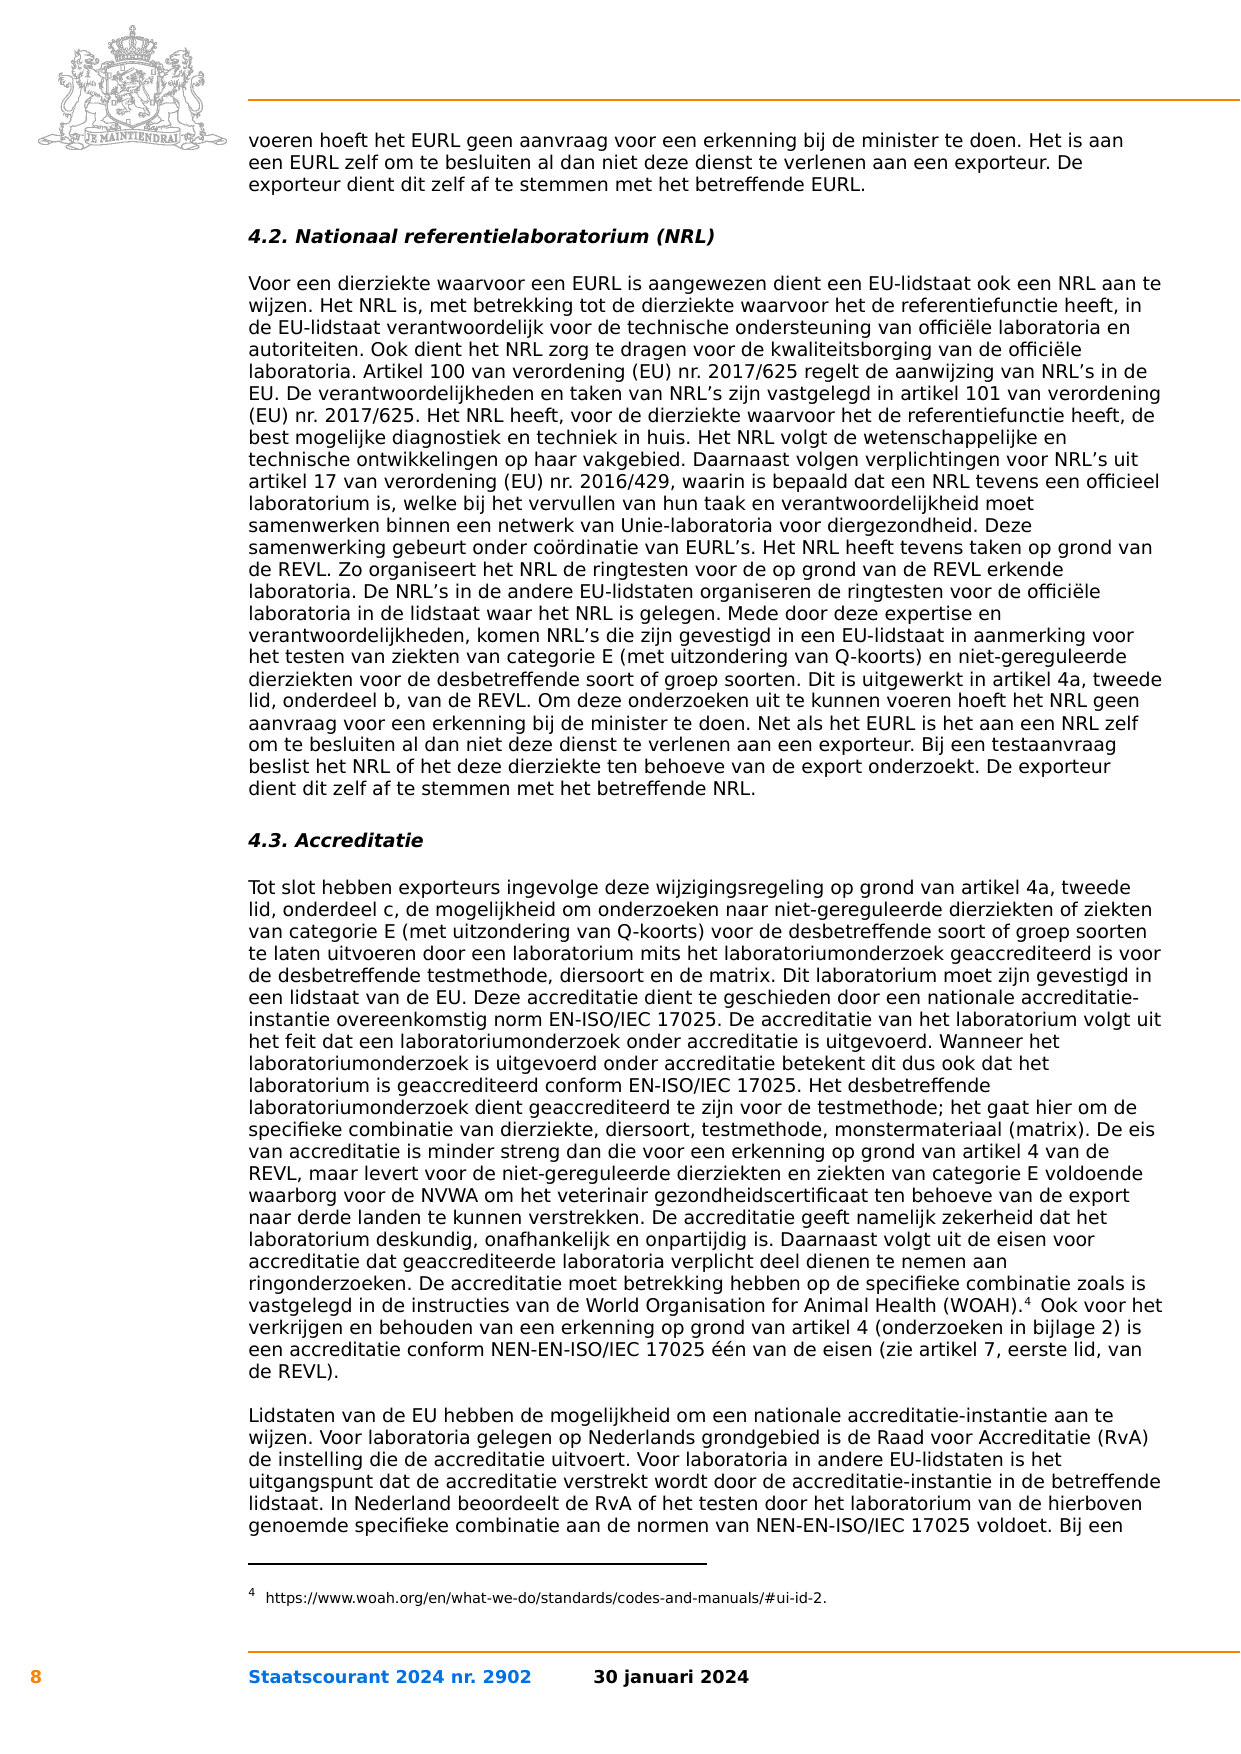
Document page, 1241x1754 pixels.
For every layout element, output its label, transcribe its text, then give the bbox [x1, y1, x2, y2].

text voeren hoeft het EURL geen aanvraag voor een erkenning bij de minister te doen. Het is aan een EURL zelf om te besluiten al dan niet deze dienst te verlenen aan een exporteur. De exporteur dient dit zelf af te stemmen met het betreffende EURL. [248, 130, 1163, 196]
text Voor een dierziekte waarvoor een EURL is aangewezen dient een EU-lidstaat ook een NRL aan te wijzen. Het NRL is, met betrekking tot de dierziekte waarvoor het de referentiefunctie heeft, in de EU-lidstaat verantwoordelijk voor de technische ondersteuning van officiële laboratoria en autoriteiten. Ook dient het NRL zorg te dragen voor de kwaliteitsborging van de officiële laboratoria. Artikel 100 van verordening (EU) nr. 2017/625 regelt de aanwijzing van NRL’s in de EU. De verantwoordelijkheden en taken van NRL’s zijn vastgelegd in artikel 101 van verordening (EU) nr. 2017/625. Het NRL heeft, voor de dierziekte waarvoor het de referentiefunctie heeft, de best mogelijke diagnostiek en techniek in huis. Het NRL volgt de wetenschappelijke en technische ontwikkelingen op haar vakgebied. Daarnaast volgen verplichtingen voor NRL’s uit artikel 17 van verordening (EU) nr. 2016/429, waarin is bepaald dat een NRL tevens een officieel laboratorium is, welke bij het vervullen van hun taak en verantwoordelijkheid moet samenwerken binnen een netwerk van Unie-laboratoria voor diergezondheid. Deze samenwerking gebeurt onder coördinatie van EURL’s. Het NRL heeft tevens taken op grond van de REVL. Zo organiseert het NRL de ringtesten voor de op grond van de REVL erkende laboratoria. De NRL’s in de andere EU-lidstaten organiseren de ringtesten voor de officiële laboratoria in de lidstaat waar het NRL is gelegen. Mede door deze expertise en verantwoordelijkheden, komen NRL’s die zijn gevestigd in een EU-lidstaat in aanmerking voor het testen van ziekten van categorie E (met uitzondering van Q-koorts) en niet-gereguleerde dierziekten voor de desbetreffende soort of groep soorten. Dit is uitgewerkt in artikel 4a, tweede lid, onderdeel b, van de REVL. Om deze onderzoeken uit te kunnen voeren hoeft het NRL geen aanvraag voor een erkenning bij de minister te doen. Net als het EURL is het aan een NRL zelf om te besluiten al dan niet deze dienst te verlenen aan een exporteur. Bij een testaanvraag beslist het NRL of het deze dierziekte ten behoeve van de export onderzoekt. De exporteur dient dit zelf af te stemmen met het betreffende NRL. [248, 273, 1163, 800]
text Lidstaten van de EU hebben de mogelijkheid om een nationale accreditatie-instantie aan te wijzen. Voor laboratoria gelegen op Nederlands grondgebied is de Raad voor Accreditatie (RvA) de instelling die de accreditatie uitvoert. Voor laboratoria in andere EU-lidstaten is het uitgangspunt dat de accreditatie verstrekt wordt door de accreditatie-instantie in de betreffende lidstaat. In Nederland beoordeelt de RvA of het testen door het laboratorium van de hierboven genoemde specifieke combinatie aan de normen van NEN-EN-ISO/IEC 17025 voldoet. Bij een [248, 1405, 1163, 1537]
text Tot slot hebben exporteurs ingevolge deze wijzigingsregeling op grond van artikel 4a, tweede lid, onderdeel c, de mogelijkheid om onderzoeken naar niet-gereguleerde dierziekten of ziekten van categorie E (met uitzondering van Q-koorts) voor de desbetreffende soort of groep soorten te laten uitvoeren door een laboratorium mits het laboratoriumonderzoek geaccrediteerd is voor de desbetreffende testmethode, diersoort en de matrix. Dit laboratorium moet zijn gevestigd in een lidstaat van de EU. Deze accreditatie dient te geschieden door een nationale accreditatie-instantie overeenkomstig norm EN-ISO/IEC 17025. De accreditatie van het laboratorium volgt uit het feit dat een laboratoriumonderzoek onder accreditatie is uitgevoerd. Wanneer het laboratoriumonderzoek is uitgevoerd onder accreditatie betekent dit dus ook dat het laboratorium is geaccrediteerd conform EN-ISO/IEC 17025. Het desbetreffende laboratoriumonderzoek dient geaccrediteerd te zijn voor de testmethode; het gaat hier om de specifieke combinatie van dierziekte, diersoort, testmethode, monstermateriaal (matrix). De eis van accreditatie is minder streng dan die voor een erkenning op grond van artikel 4 van de REVL, maar levert voor de niet-gereguleerde dierziekten en ziekten van categorie E voldoende waarborg voor de NVWA om het veterinair gezondheidscertificaat ten behoeve van de export naar derde landen te kunnen verstrekken. De accreditatie geeft namelijk zekerheid dat het laboratorium deskundig, onafhankelijk en onpartijdig is. Daarnaast volgt uit de eisen voor accreditatie dat geaccrediteerde laboratoria verplicht deel dienen te nemen aan ringonderzoeken. De accreditatie moet betrekking hebben op de specifieke combinatie zoals is vastgelegd in de instructies van de World Organisation for Animal Health (WOAH). Ook voor het verkrijgen en behouden van een erkenning op grond van artikel 4 (onderzoeken in bijlage 2) is een accreditatie conform NEN-EN-ISO/IEC 17025 één van de eisen (zie artikel 7, eerste lid, van de REVL). [248, 877, 1163, 1383]
picture [38, 25, 227, 150]
subtitle 4.2. Nationaal referentielaboratorium (NRL) [248, 226, 1163, 248]
text https://www.woah.org/en/what-we-do/standards/codes-and-manuals/#ui-id-2. [248, 1586, 1163, 1608]
subtitle 4.3. Accreditatie [248, 830, 1163, 852]
